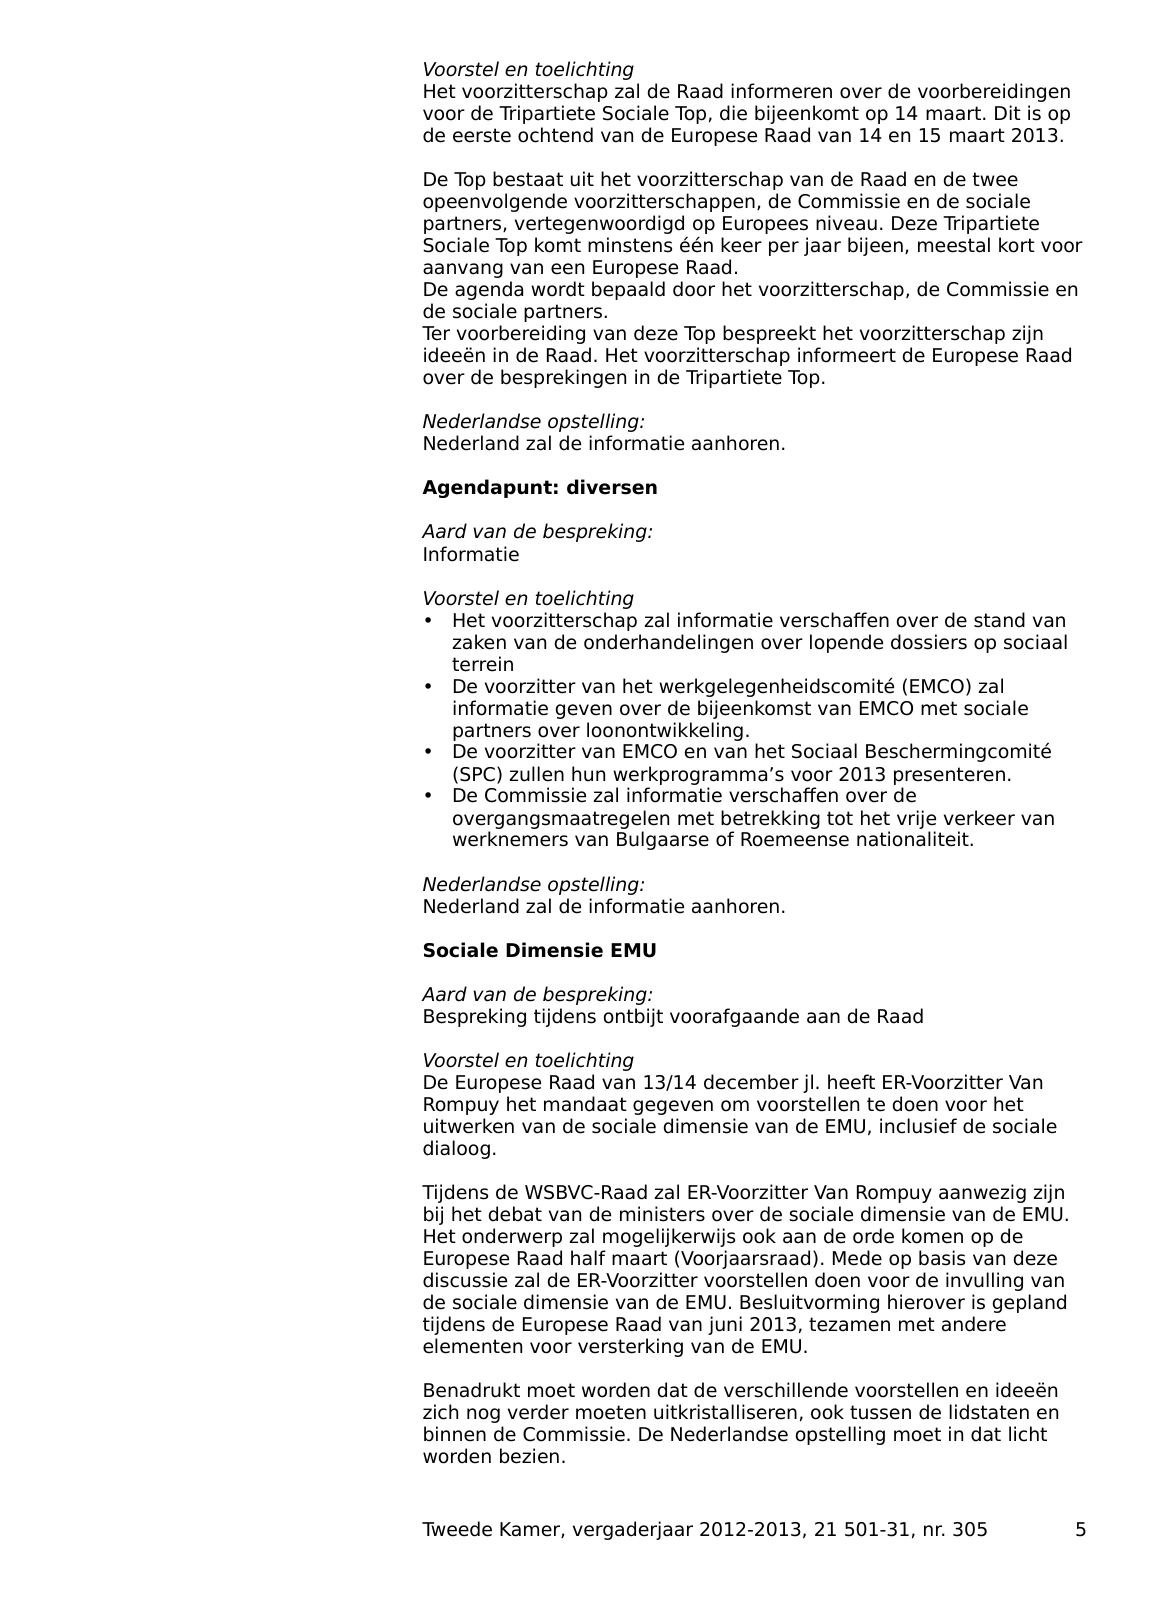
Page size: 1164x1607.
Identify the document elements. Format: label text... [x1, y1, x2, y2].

text De agenda wordt bepaald door het voorzitterschap, de Commissie en de sociale partners. [422, 279, 1087, 323]
text Aard van de bespreking: [422, 984, 1087, 1006]
text Nederlandse opstelling: [422, 411, 1087, 433]
subtitle Agendapunt: diversen [422, 477, 1087, 499]
text Tijdens de WSBVC-Raad zal ER-Voorzitter Van Rompuy aanwezig zijn bij het debat van de ministers over de sociale dimensie van de EMU. Het onderwerp zal mogelijkerwijs ook aan de orde komen op de Europese Raad half maart (Voorjaarsraad). Mede op basis van deze discussie zal de ER-Voorzitter voorstellen doen voor de invulling van de sociale dimensie van de EMU. Besluitvorming hierover is gepland tijdens de Europese Raad van juni 2013, tezamen met andere elementen voor versterking van de EMU. [422, 1182, 1087, 1358]
text Voorstel en toelichting [422, 588, 1087, 609]
text Benadrukt moet worden dat de verschillende voorstellen en ideeën zich nog verder moeten uitkristalliseren, ook tussen de lidstaten en binnen de Commissie. De Nederlandse opstelling moet in dat licht worden bezien. [422, 1380, 1087, 1468]
text Informatie [422, 543, 1087, 565]
text Ter voorbereiding van deze Top bespreekt het voorzitterschap zijn ideeën in de Raad. Het voorzitterschap informeert de Europese Raad over de besprekingen in de Tripartiete Top. [422, 323, 1087, 389]
text Bespreking tijdens ontbijt voorafgaande aan de Raad [422, 1006, 1087, 1028]
text Aard van de bespreking: [422, 521, 1087, 543]
subtitle Sociale Dimensie EMU [422, 940, 1087, 962]
text • De voorzitter van EMCO en van het Sociaal Beschermingcomité (SPC) zullen hun werkprogramma’s voor 2013 presenteren. [422, 741, 1087, 785]
text Nederland zal de informatie aanhoren. [422, 433, 1087, 455]
text Nederlandse opstelling: [422, 873, 1087, 896]
text De Top bestaat uit het voorzitterschap van de Raad en de twee opeenvolgende voorzitterschappen, de Commissie en de sociale partners, vertegenwoordigd op Europees niveau. Deze Tripartiete Sociale Top komt minstens één keer per jaar bijeen, meestal kort voor aanvang van een Europese Raad. [422, 169, 1087, 279]
text Voorstel en toelichting [422, 59, 1087, 81]
text Het voorzitterschap zal de Raad informeren over de voorbereidingen voor de Tripartiete Sociale Top, die bijeenkomt op 14 maart. Dit is op de eerste ochtend van de Europese Raad van 14 en 15 maart 2013. [422, 81, 1087, 147]
text Nederland zal de informatie aanhoren. [422, 896, 1087, 917]
text De Europese Raad van 13/14 december jl. heeft ER-Voorzitter Van Rompuy het mandaat gegeven om voorstellen te doen voor het uitwerken van de sociale dimensie van de EMU, inclusief de sociale dialoog. [422, 1072, 1087, 1160]
text • De Commissie zal informatie verschaffen over de overgangsmaatregelen met betrekking tot het vrije verkeer van werknemers van Bulgaarse of Roemeense nationaliteit. [422, 785, 1087, 851]
text Voorstel en toelichting [422, 1050, 1087, 1072]
text • Het voorzitterschap zal informatie verschaffen over de stand van zaken van de onderhandelingen over lopende dossiers op sociaal terrein [422, 609, 1087, 676]
text • De voorzitter van het werkgelegenheidscomité (EMCO) zal informatie geven over de bijeenkomst van EMCO met sociale partners over loonontwikkeling. [422, 676, 1087, 741]
